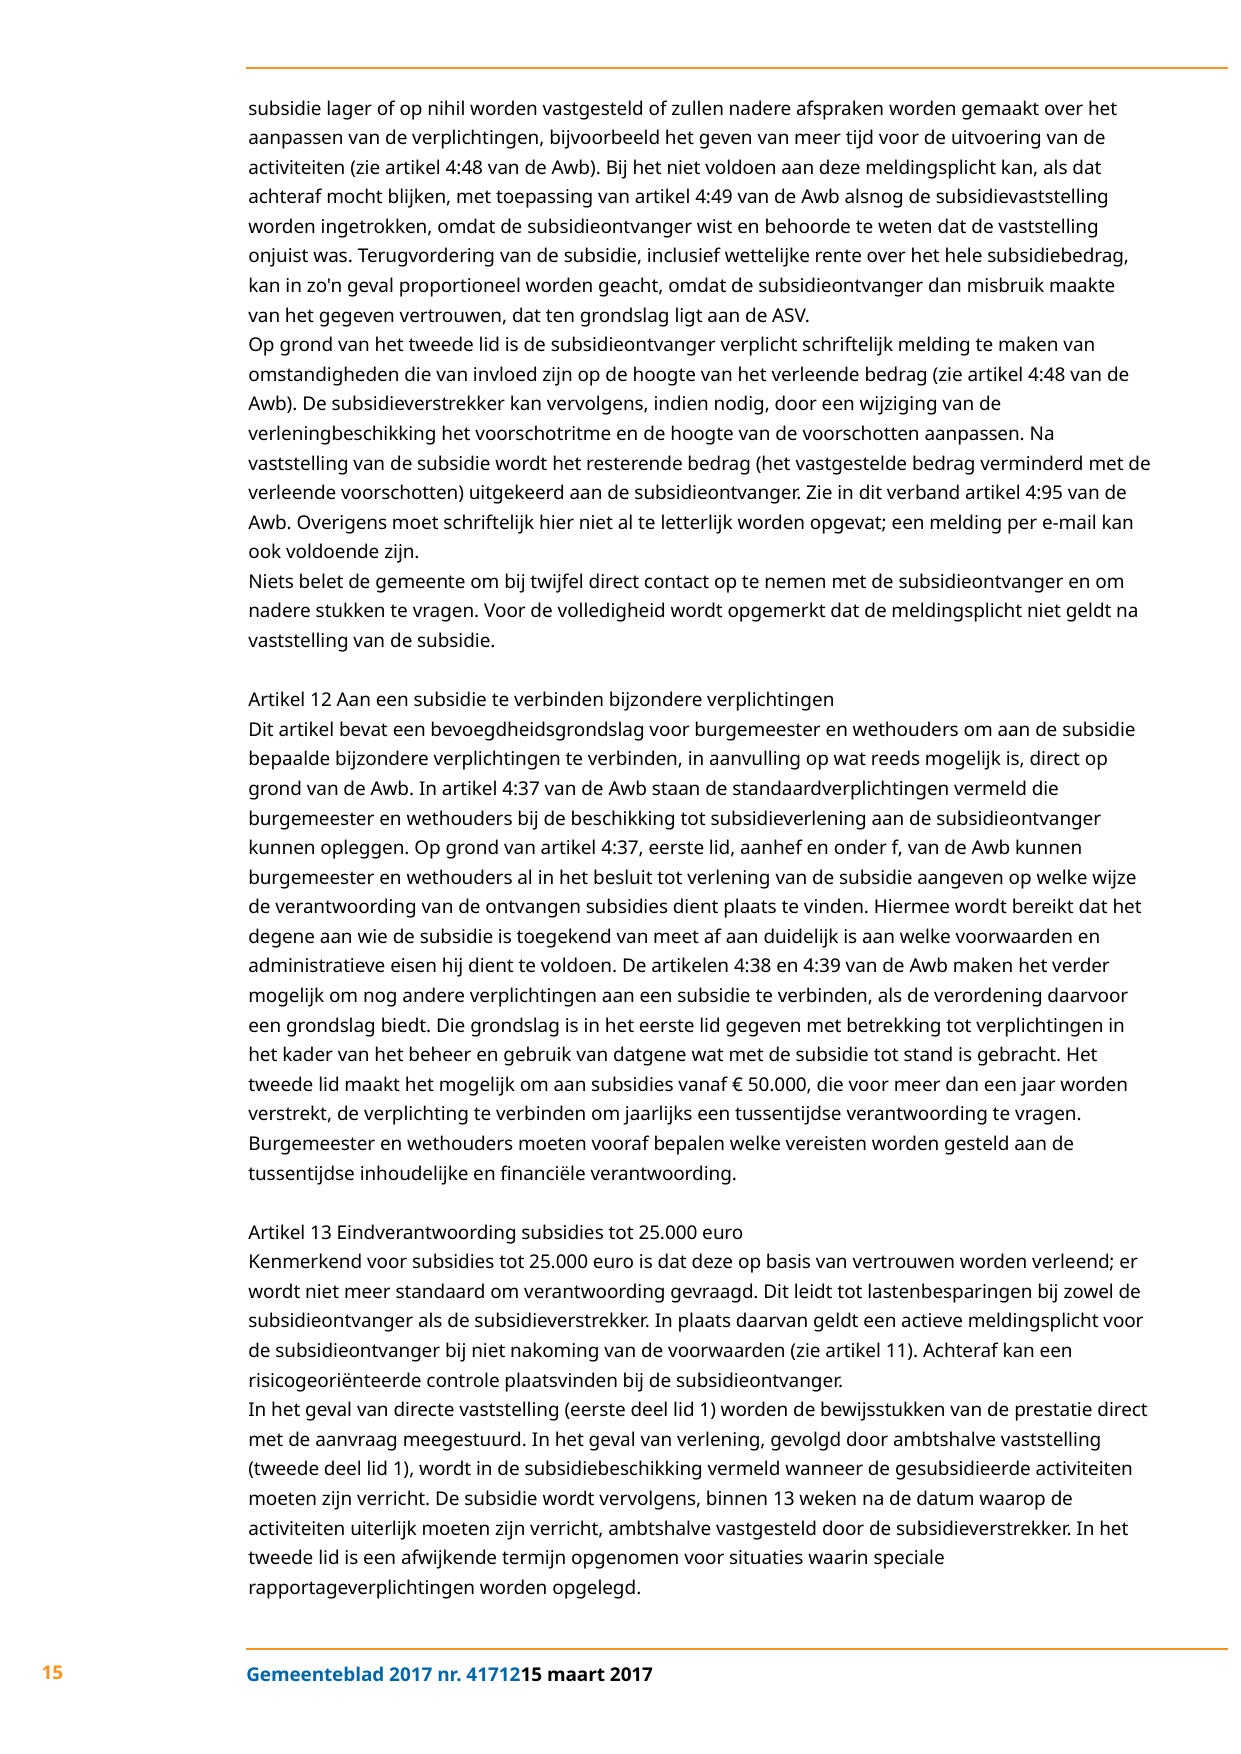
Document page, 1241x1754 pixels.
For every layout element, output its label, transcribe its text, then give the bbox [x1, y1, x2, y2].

picture [41, 47, 231, 172]
text In het geval van directe vaststelling (eerste deel lid 1) worden de bewijsstukken van de prestatie direct met de aanvraag meegestuurd. In het geval van verlening, gevolgd door ambtshalve vaststelling (tweede deel lid 1), wordt in de subsidiebeschikking vermeld wanneer de gesubsidieerde activiteiten moeten zijn verricht. De subsidie wordt vervolgens, binnen 13 weken na de datum waarop de activiteiten uiterlijk moeten zijn verricht, ambtshalve vastgesteld door de subsidieverstrekker. In het tweede lid is een afwijkende termijn opgenomen voor situaties waarin speciale rapportageverplichtingen worden opgelegd. [248, 1396, 1152, 1600]
text Op grond van het tweede lid is de subsidieontvanger verplicht schriftelijk melding te maken van omstandigheden die van invloed zijn op de hoogte van het verleende bedrag (zie artikel 4:48 van de Awb). De subsidieverstrekker kan vervolgens, indien nodig, door een wijziging van de verleningbeschikking het voorschotritme en de hoogte van de voorschotten aanpassen. Na vaststelling van de subsidie wordt het resterende bedrag (het vastgestelde bedrag verminderd met de verleende voorschotten) uitgekeerd aan de subsidieontvanger. Zie in dit verband artikel 4:95 van de Awb. Overigens moet schriftelijk hier niet al te letterlijk worden opgevat; een melding per e-mail kan ook voldoende zijn. [248, 331, 1152, 564]
text Artikel 13 Eindverantwoording subsidies tot 25.000 euro [248, 1219, 1152, 1245]
text Niets belet de gemeente om bij twijfel direct contact op te nemen met de subsidieontvanger en om nadere stukken te vragen. Voor de volledigheid wordt opgemerkt dat de meldingsplicht niet geldt na vaststelling van de subsidie. [248, 568, 1152, 653]
text Dit artikel bevat een bevoegdheidsgrondslag voor burgemeester en wethouders om aan de subsidie bepaalde bijzondere verplichtingen te verbinden, in aanvulling op wat reeds mogelijk is, direct op grond van de Awb. In artikel 4:37 van de Awb staan de standaardverplichtingen vermeld die burgemeester en wethouders bij de beschikking tot subsidieverlening aan de subsidieontvanger kunnen opleggen. Op grond van artikel 4:37, eerste lid, aanhef en onder f, van de Awb kunnen burgemeester en wethouders al in het besluit tot verlening van de subsidie aangeven op welke wijze de verantwoording van de ontvangen subsidies dient plaats te vinden. Hiermee wordt bereikt dat het degene aan wie de subsidie is toegekend van meet af aan duidelijk is aan welke voorwaarden en administratieve eisen hij dient te voldoen. De artikelen 4:38 en 4:39 van de Awb maken het verder mogelijk om nog andere verplichtingen aan een subsidie te verbinden, als de verordening daarvoor een grondslag biedt. Die grondslag is in het eerste lid gegeven met betrekking tot verplichtingen in het kader van het beheer en gebruik van datgene wat met de subsidie tot stand is gebracht. Het tweede lid maakt het mogelijk om aan subsidies vanaf € 50.000, die voor meer dan een jaar worden verstrekt, de verplichting te verbinden om jaarlijks een tussentijdse verantwoording te vragen. Burgemeester en wethouders moeten vooraf bepalen welke vereisten worden gesteld aan de tussentijdse inhoudelijke en financiële verantwoording. [248, 716, 1152, 1186]
text subsidie lager of op nihil worden vastgesteld of zullen nadere afspraken worden gemaakt over het aanpassen van de verplichtingen, bijvoorbeeld het geven van meer tijd voor de uitvoering van de activiteiten (zie artikel 4:48 van de Awb). Bij het niet voldoen aan deze meldingsplicht kan, als dat achteraf mocht blijken, met toepassing van artikel 4:49 van de Awb alsnog de subsidievaststelling worden ingetrokken, omdat de subsidieontvanger wist en behoorde te weten dat de vaststelling onjuist was. Terugvordering van de subsidie, inclusief wettelijke rente over het hele subsidiebedrag, kan in zo'n geval proportioneel worden geacht, omdat de subsidieontvanger dan misbruik maakte van het gegeven vertrouwen, dat ten grondslag ligt aan de ASV. [248, 95, 1152, 328]
text Kenmerkend voor subsidies tot 25.000 euro is dat deze op basis van vertrouwen worden verleend; er wordt niet meer standaard om verantwoording gevraagd. Dit leidt tot lastenbesparingen bij zowel de subsidieontvanger als de subsidieverstrekker. In plaats daarvan geldt een actieve meldingsplicht voor de subsidieontvanger bij niet nakoming van de voorwaarden (zie artikel 11). Achteraf kan een risicogeoriënteerde controle plaatsvinden bij de subsidieontvanger. [248, 1248, 1152, 1393]
text Artikel 12 Aan een subsidie te verbinden bijzondere verplichtingen [248, 686, 1152, 712]
